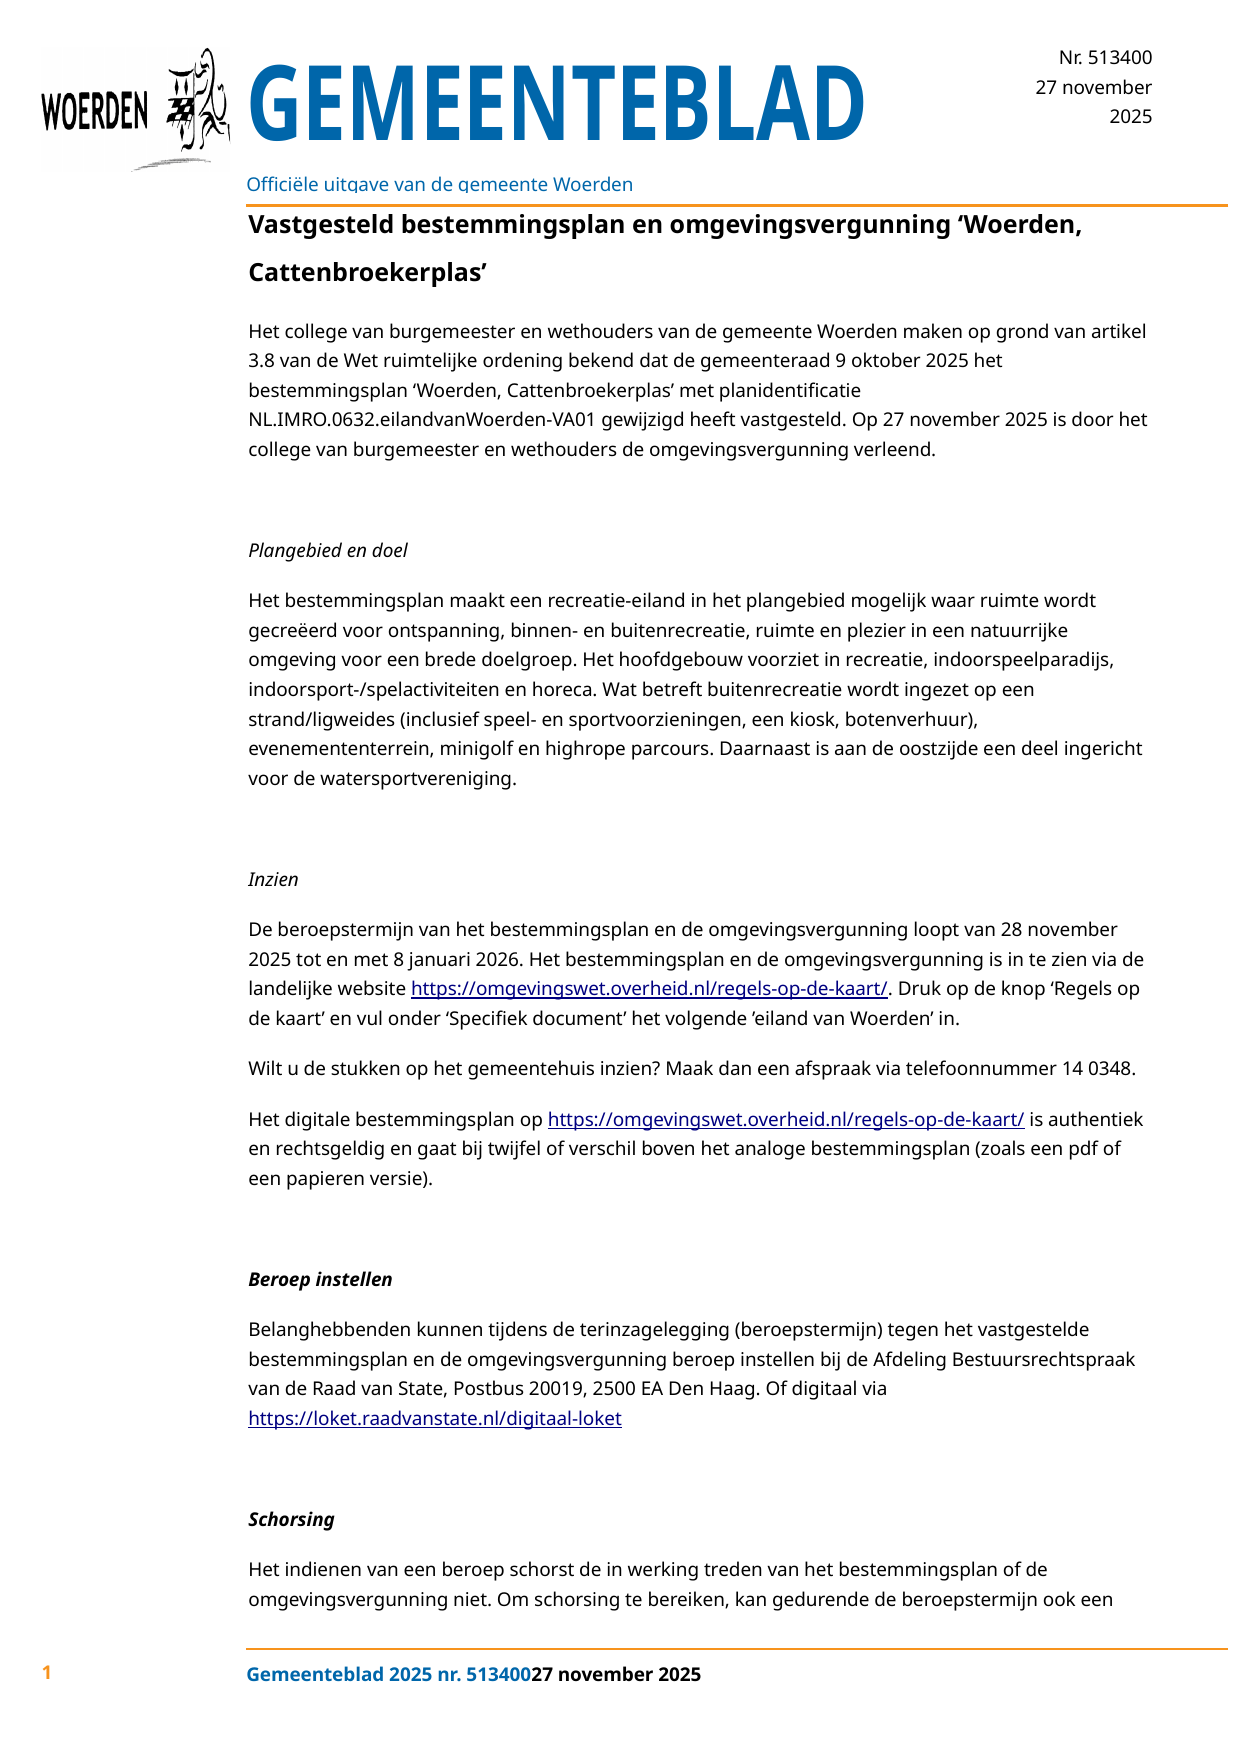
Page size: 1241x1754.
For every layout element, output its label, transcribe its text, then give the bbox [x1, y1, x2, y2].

text Wilt u de stukken op het gemeentehuis inzien? Maak dan een afspraak via telefoonnummer 14 0348. [248, 1055, 1152, 1081]
text Het bestemmingsplan maakt een recreatie-eiland in het plangebied mogelijk waar ruimte wordt gecreëerd voor ontspanning, binnen- en buitenrecreatie, ruimte en plezier in een natuurrijke omgeving voor een brede doelgroep. Het hoofdgebouw voorziet in recreatie, indoorspeelparadijs, indoorsport-/spelactiviteiten en horeca. Wat betreft buitenrecreatie wordt ingezet op een strand/ligweides (inclusief speel- en sportvoorzieningen, een kiosk, botenverhuur), evenemententerrein, minigolf en highrope parcours. Daarnaast is aan de oostzijde een deel ingericht voor de watersportvereniging. [248, 587, 1152, 791]
text Het digitale bestemmingsplan op https://omgevingswet.overheid.nl/regels-op-de-kaart/ is authentiek en rechtsgeldig en gaat bij twijfel of verschil boven het analoge bestemmingsplan (zoals een pdf of een papieren versie). [248, 1106, 1152, 1191]
text Plangebied en doel [248, 537, 1152, 563]
text Het indienen van een beroep schorst de in werking treden van het bestemmingsplan of de omgevingsvergunning niet. Om schorsing te bereiken, kan gedurende de beroepstermijn ook een [248, 1556, 1152, 1612]
picture [41, 47, 231, 172]
text Belanghebbenden kunnen tijdens de terinzagelegging (beroepstermijn) tegen het vastgestelde bestemmingsplan en de omgevingsvergunning beroep instellen bij de Afdeling Bestuursrechtspraak van de Raad van State, Postbus 20019, 2500 EA Den Haag. Of digitaal via https://loket.raadvanstate.nl/digitaal-loket [248, 1316, 1152, 1431]
text Het college van burgemeester en wethouders van de gemeente Woerden maken op grond van artikel 3.8 van de Wet ruimtelijke ordening bekend dat de gemeenteraad 9 oktober 2025 het bestemmingsplan ‘Woerden, Cattenbroekerplas’ met planidentificatie NL.IMRO.0632.eilandvanWoerden-VA01 gewijzigd heeft vastgesteld. Op 27 november 2025 is door het college van burgemeester en wethouders de omgevingsvergunning verleend. [248, 318, 1152, 462]
text Beroep instellen [248, 1266, 1152, 1292]
text Vastgesteld bestemmingsplan en omgevingsvergunning ‘Woerden, Cattenbroekerplas’ [248, 207, 1152, 288]
text De beroepstermijn van het bestemmingsplan en de omgevingsvergunning loopt van 28 november 2025 tot en met 8 januari 2026. Het bestemmingsplan en de omgevingsvergunning is in te zien via de landelijke website https://omgevingswet.overheid.nl/regels-op-de-kaart/. Druk op de knop ‘Regels op de kaart’ en vul onder ‘Specifiek document’ het volgende ’eiland van Woerden’ in. [248, 916, 1152, 1031]
text Schorsing [248, 1506, 1152, 1532]
text Inzien [248, 866, 1152, 892]
